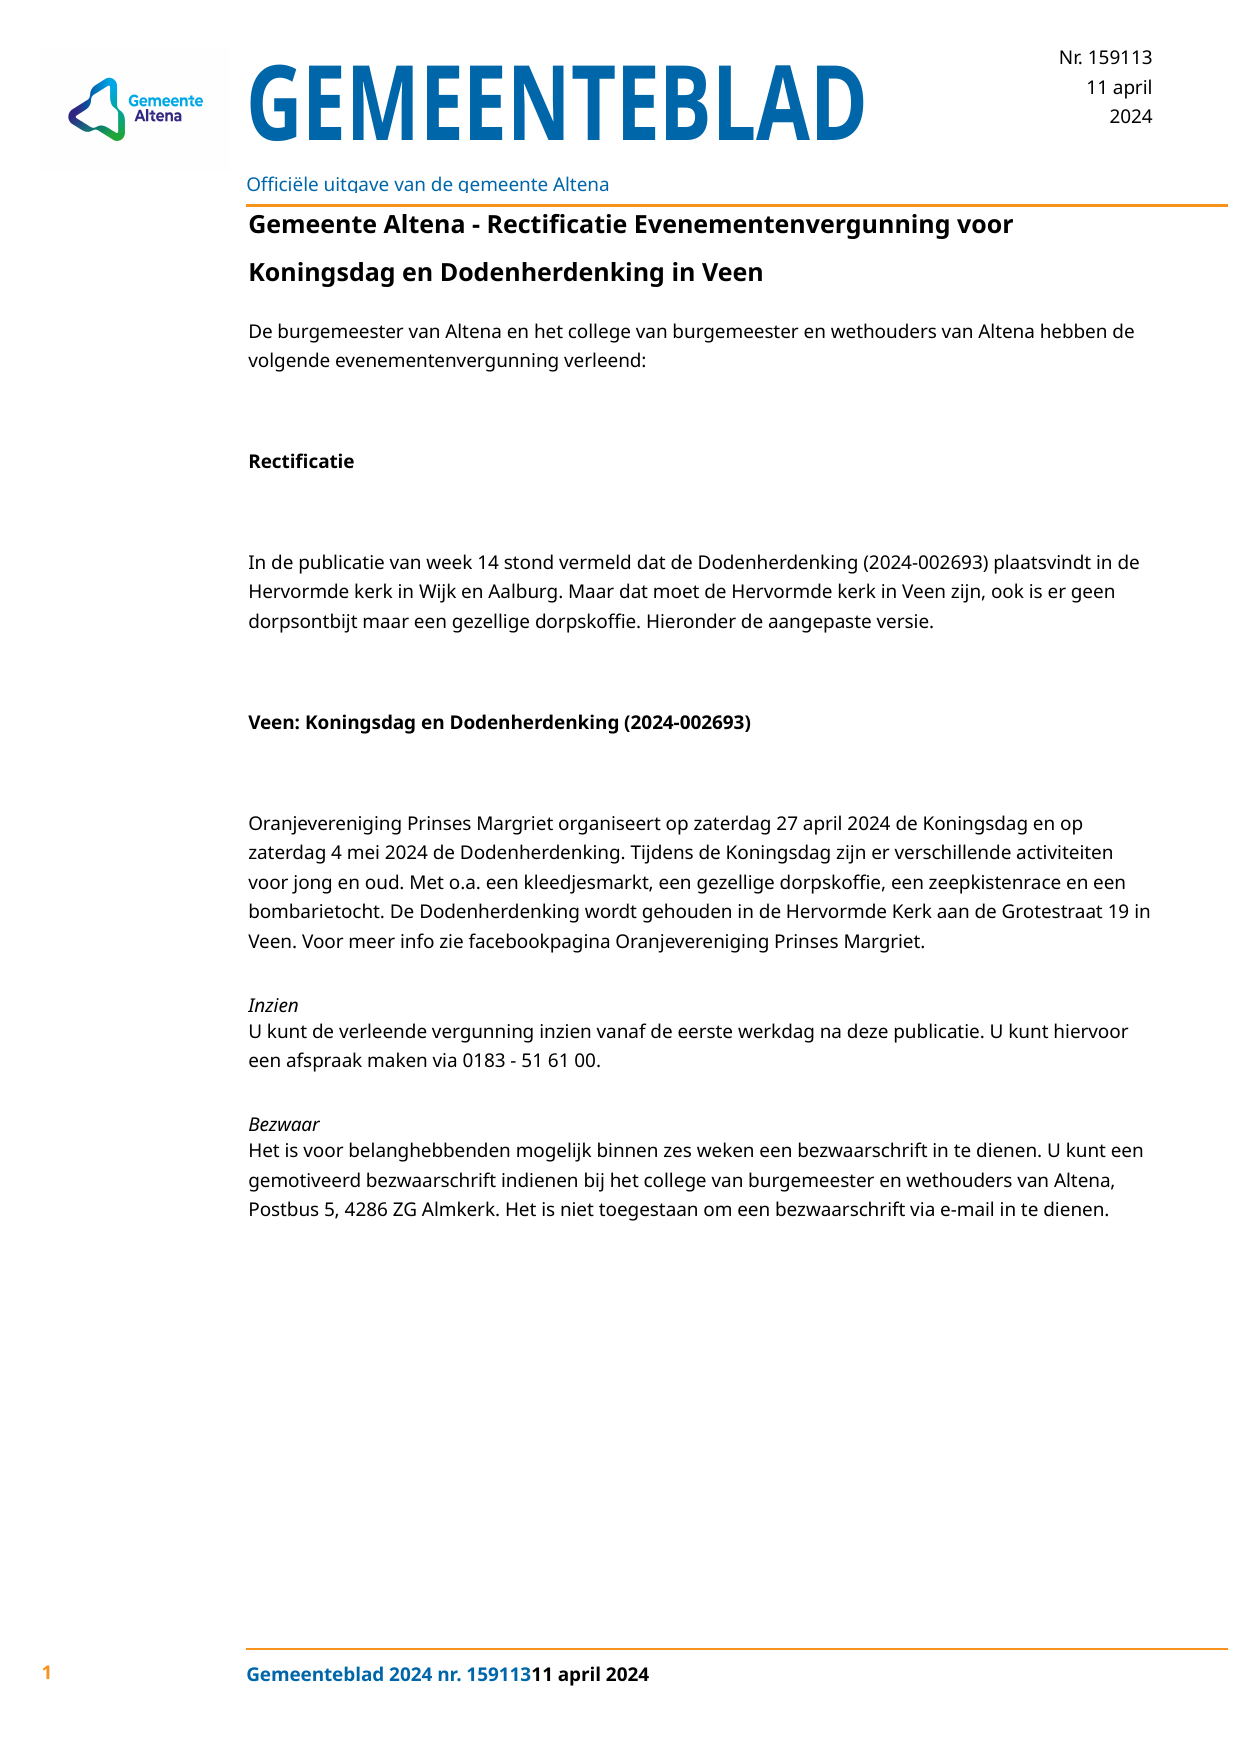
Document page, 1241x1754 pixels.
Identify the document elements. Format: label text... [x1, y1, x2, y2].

picture [41, 47, 231, 172]
text Gemeente Altena - Rectificatie Evenementenvergunning voor Koningsdag en Dodenherdenking in Veen [248, 207, 1152, 288]
text Inzien [248, 992, 1152, 1018]
text Veen: Koningsdag en Dodenherdenking (2024-002693) [248, 709, 1152, 735]
text Bezwaar [248, 1112, 1152, 1137]
text Oranjevereniging Prinses Margriet organiseert op zaterdag 27 april 2024 de Koningsdag en op zaterdag 4 mei 2024 de Dodenherdenking. Tijdens de Koningsdag zijn er verschillende activiteiten voor jong en oud. Met o.a. een kleedjesmarkt, een gezellige dorpskoffie, een zeepkistenrace en een bombarietocht. De Dodenherdenking wordt gehouden in de Hervormde Kerk aan de Grotestraat 19 in Veen. Voor meer info zie facebookpagina Oranjevereniging Prinses Margriet. [248, 810, 1152, 954]
text Het is voor belanghebbenden mogelijk binnen zes weken een bezwaarschrift in te dienen. U kunt een gemotiveerd bezwaarschrift indienen bij het college van burgemeester en wethouders van Altena, Postbus 5, 4286 ZG Almkerk. Het is niet toegestaan om een bezwaarschrift via e-mail in te dienen. [248, 1137, 1152, 1222]
text Rectificatie [248, 448, 1152, 474]
text In de publicatie van week 14 stond vermeld dat de Dodenherdenking (2024-002693) plaatsvindt in de Hervormde kerk in Wijk en Aalburg. Maar dat moet de Hervormde kerk in Veen zijn, ook is er geen dorpsontbijt maar een gezellige dorpskoffie. Hieronder de aangepaste versie. [248, 549, 1152, 634]
text De burgemeester van Altena en het college van burgemeester en wethouders van Altena hebben de volgende evenementenvergunning verleend: [248, 318, 1152, 373]
text U kunt de verleende vergunning inzien vanaf de eerste werkdag na deze publicatie. U kunt hiervoor een afspraak maken via 0183 - 51 61 00. [248, 1018, 1152, 1073]
